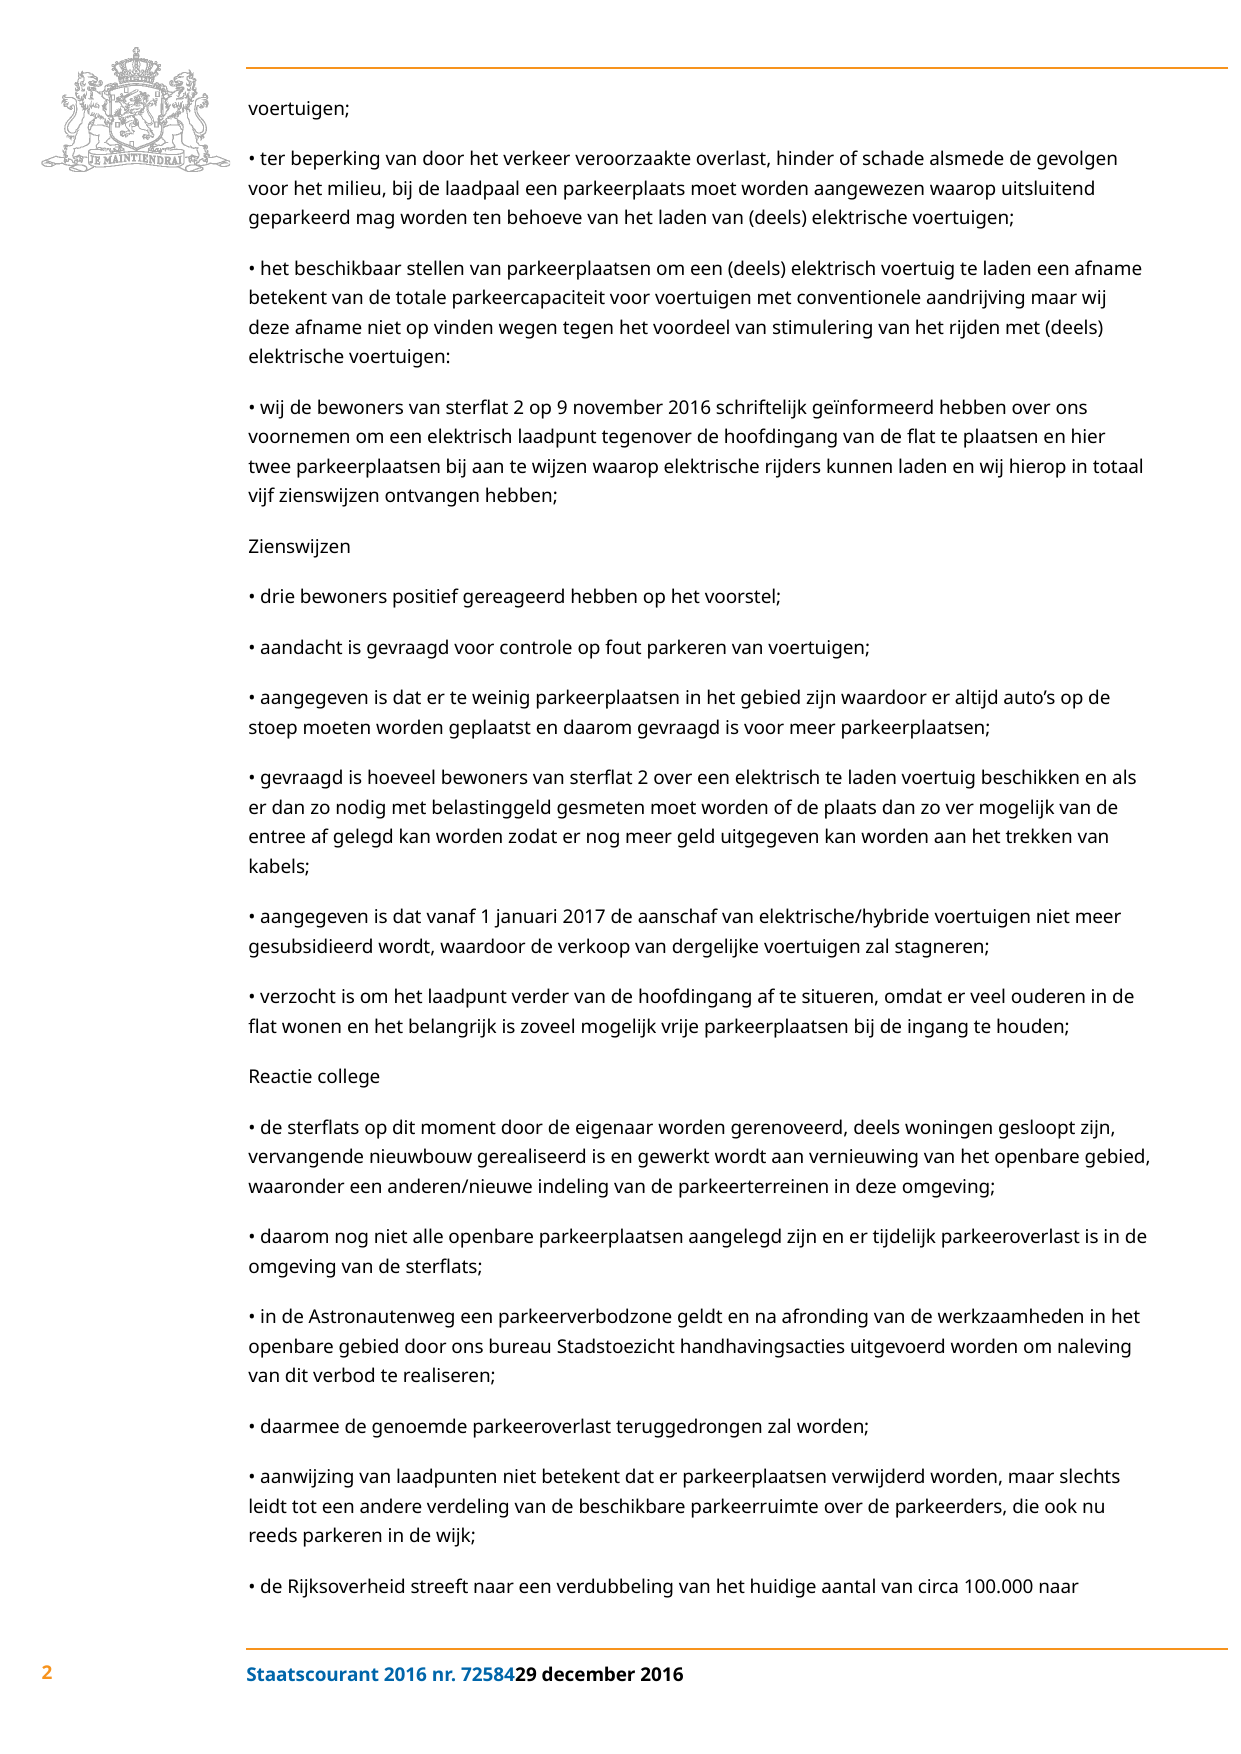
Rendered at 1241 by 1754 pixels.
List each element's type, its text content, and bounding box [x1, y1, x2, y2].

text • het beschikbaar stellen van parkeerplaatsen om een (deels) elektrisch voertuig te laden een afname betekent van de totale parkeercapaciteit voor voertuigen met conventionele aandrijving maar wij deze afname niet op vinden wegen tegen het voordeel van stimulering van het rijden met (deels) elektrische voertuigen: [248, 255, 1152, 369]
text • wij de bewoners van sterflat 2 op 9 november 2016 schriftelijk geïnformeerd hebben over ons voornemen om een elektrisch laadpunt tegenover de hoofdingang van de flat te plaatsen en hier twee parkeerplaatsen bij aan te wijzen waarop elektrische rijders kunnen laden en wij hierop in totaal vijf zienswijzen ontvangen hebben; [248, 394, 1152, 508]
picture [41, 47, 231, 172]
text • aangegeven is dat vanaf 1 januari 2017 de aanschaf van elektrische/hybride voertuigen niet meer gesubsidieerd wordt, waardoor de verkoop van dergelijke voertuigen zal stagneren; [248, 903, 1152, 959]
text • daarom nog niet alle openbare parkeerplaatsen aangelegd zijn en er tijdelijk parkeeroverlast is in de omgeving van de sterflats; [248, 1223, 1152, 1279]
text voertuigen; [248, 95, 1152, 121]
text • ter beperking van door het verkeer veroorzaakte overlast, hinder of schade alsmede de gevolgen voor het milieu, bij de laadpaal een parkeerplaats moet worden aangewezen waarop uitsluitend geparkeerd mag worden ten behoeve van het laden van (deels) elektrische voertuigen; [248, 145, 1152, 230]
text • de sterflats op dit moment door de eigenaar worden gerenoveerd, deels woningen gesloopt zijn, vervangende nieuwbouw gerealiseerd is en gewerkt wordt aan vernieuwing van het openbare gebied, waaronder een anderen/nieuwe indeling van de parkeerterreinen in deze omgeving; [248, 1114, 1152, 1199]
text • drie bewoners positief gereageerd hebben op het voorstel; [248, 583, 1152, 609]
text Zienswijzen [248, 533, 1152, 559]
text • aanwijzing van laadpunten niet betekent dat er parkeerplaatsen verwijderd worden, maar slechts leidt tot een andere verdeling van de beschikbare parkeerruimte over de parkeerders, die ook nu reeds parkeren in de wijk; [248, 1463, 1152, 1548]
text • in de Astronautenweg een parkeerverbodzone geldt en na afronding van de werkzaamheden in het openbare gebied door ons bureau Stadstoezicht handhavingsacties uitgevoerd worden om naleving van dit verbod te realiseren; [248, 1303, 1152, 1388]
text • de Rijksoverheid streeft naar een verdubbeling van het huidige aantal van circa 100.000 naar [248, 1573, 1152, 1599]
text • aandacht is gevraagd voor controle op fout parkeren van voertuigen; [248, 634, 1152, 660]
text • verzocht is om het laadpunt verder van de hoofdingang af te situeren, omdat er veel ouderen in de flat wonen en het belangrijk is zoveel mogelijk vrije parkeerplaatsen bij de ingang te houden; [248, 983, 1152, 1039]
text • gevraagd is hoeveel bewoners van sterflat 2 over een elektrisch te laden voertuig beschikken en als er dan zo nodig met belastinggeld gesmeten moet worden of de plaats dan zo ver mogelijk van de entree af gelegd kan worden zodat er nog meer geld uitgegeven kan worden aan het trekken van kabels; [248, 764, 1152, 879]
text • aangegeven is dat er te weinig parkeerplaatsen in het gebied zijn waardoor er altijd auto’s op de stoep moeten worden geplaatst en daarom gevraagd is voor meer parkeerplaatsen; [248, 684, 1152, 740]
text • daarmee de genoemde parkeeroverlast teruggedrongen zal worden; [248, 1413, 1152, 1439]
text Reactie college [248, 1063, 1152, 1089]
